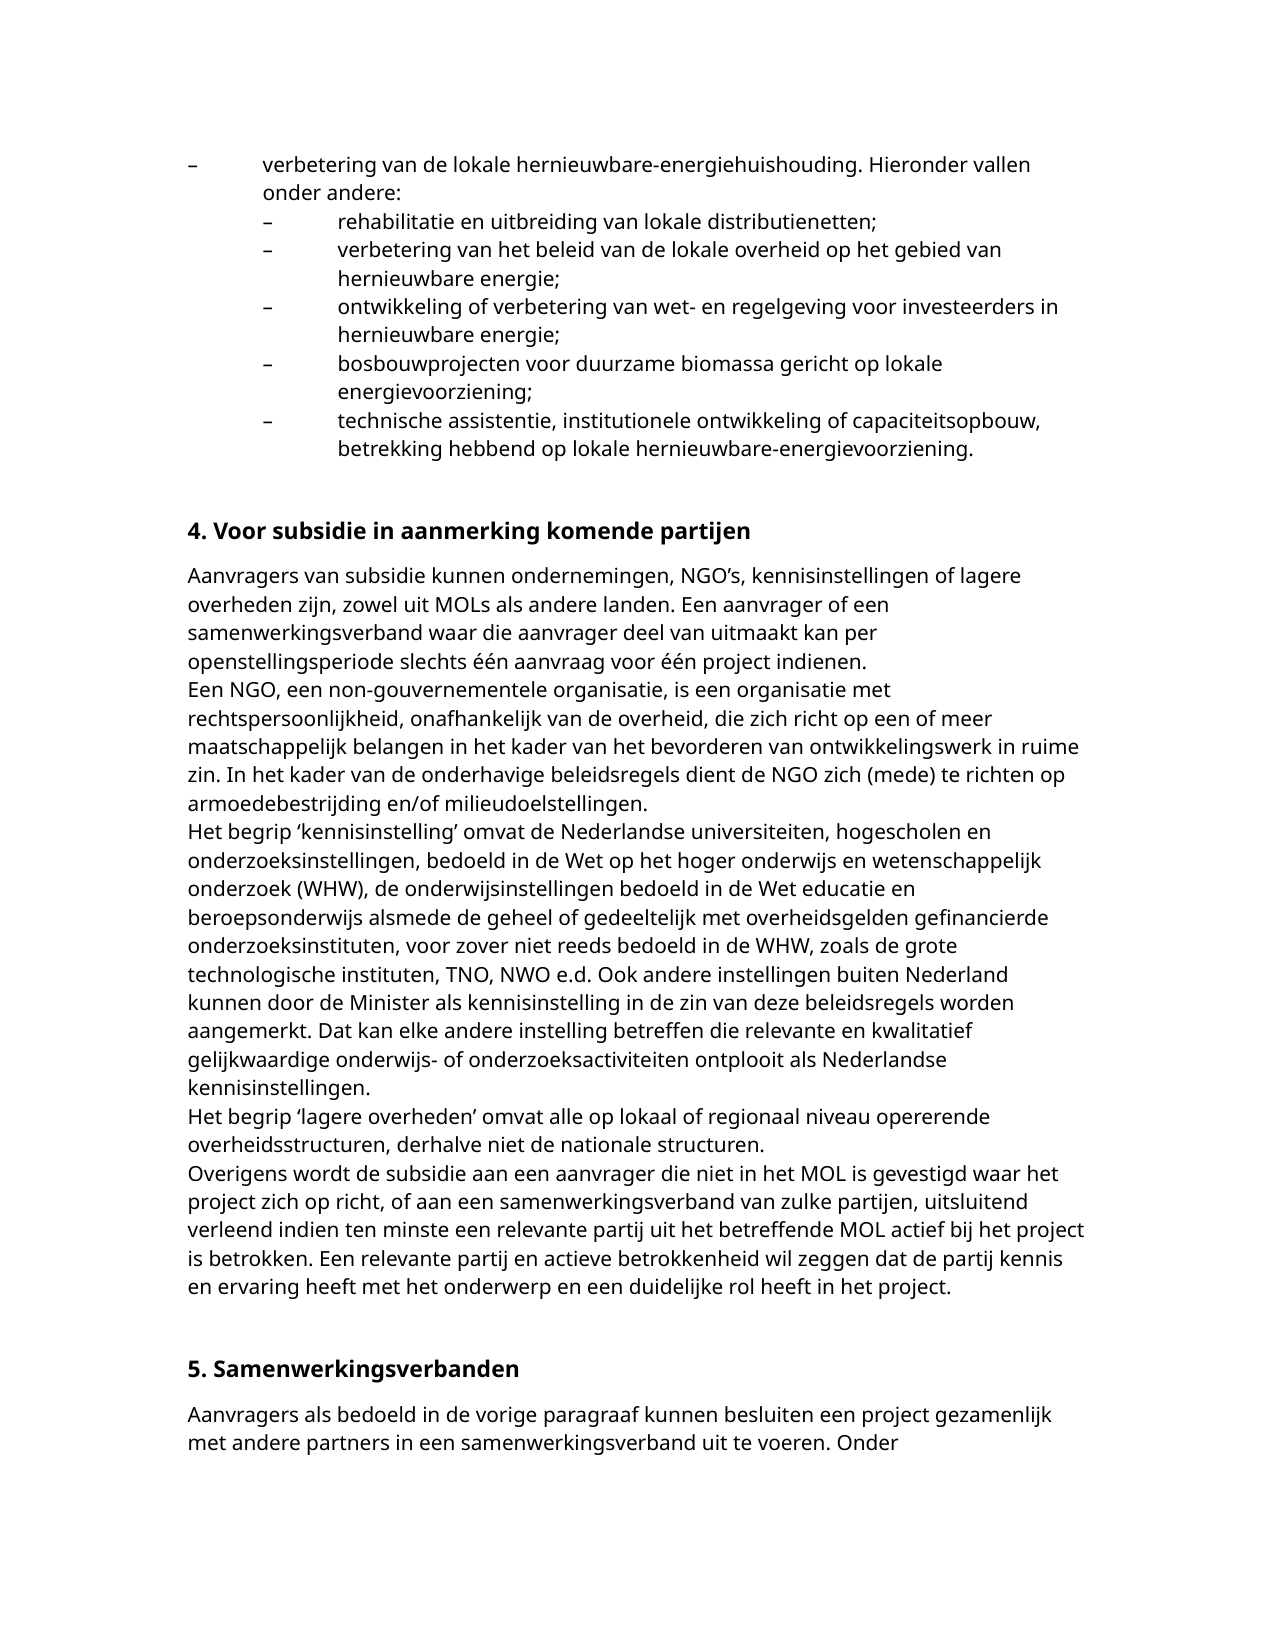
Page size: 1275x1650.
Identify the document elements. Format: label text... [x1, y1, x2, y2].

text 4. Voor subsidie in aanmerking komende partijen [187, 515, 1087, 547]
list bosbouwprojecten voor duurzame biomassa gericht op lokale energievoorziening; [262, 349, 1087, 406]
text 5. Samenwerkingsverbanden [187, 1353, 1087, 1385]
list ontwikkeling of verbetering van wet- en regelgeving voor investeerders in hernieuwbare energie; [262, 292, 1087, 349]
text Het begrip ‘lagere overheden’ omvat alle op lokaal of regionaal niveau opererende overheidsstructuren, derhalve niet de nationale structuren. [187, 1102, 1087, 1159]
list verbetering van de lokale hernieuwbare-energiehuishouding. Hieronder vallen onder andere: [187, 150, 1087, 207]
text Overigens wordt de subsidie aan een aanvrager die niet in het MOL is gevestigd waar het project zich op richt, of aan een samenwerkingsverband van zulke partijen, uitsluitend verleend indien ten minste een relevante partij uit het betreffende MOL actief bij het project is betrokken. Een relevante partij en actieve betrokkenheid wil zeggen dat de partij kennis en ervaring heeft met het onderwerp en een duidelijke rol heeft in het project. [187, 1159, 1087, 1301]
text Het begrip ‘kennisinstelling’ omvat de Nederlandse universiteiten, hogescholen en onderzoeksinstellingen, bedoeld in de Wet op het hoger onderwijs en wetenschappelijk onderzoek (WHW), de onderwijsinstellingen bedoeld in de Wet educatie en beroepsonderwijs alsmede de geheel of gedeeltelijk met overheidsgelden gefinancierde onderzoeksinstituten, voor zover niet reeds bedoeld in de WHW, zoals de grote technologische instituten, TNO, NWO e.d. Ook andere instellingen buiten Nederland kunnen door de Minister als kennisinstelling in de zin van deze beleidsregels worden aangemerkt. Dat kan elke andere instelling betreffen die relevante en kwalitatief gelijkwaardige onderwijs- of onderzoeksactiviteiten ontplooit als Nederlandse kennisinstellingen. [187, 817, 1087, 1102]
text Een NGO, een non-gouvernementele organisatie, is een organisatie met rechtspersoonlijkheid, onafhankelijk van de overheid, die zich richt op een of meer maatschappelijk belangen in het kader van het bevorderen van ontwikkelingswerk in ruime zin. In het kader van de onderhavige beleidsregels dient de NGO zich (mede) te richten op armoedebestrijding en/of milieudoelstellingen. [187, 675, 1087, 817]
list verbetering van het beleid van de lokale overheid op het gebied van hernieuwbare energie; [262, 235, 1087, 292]
list rehabilitatie en uitbreiding van lokale distributienetten; [262, 207, 1087, 235]
list technische assistentie, institutionele ontwikkeling of capaciteitsopbouw, betrekking hebbend op lokale hernieuwbare-energievoorziening. [262, 406, 1087, 463]
text Aanvragers van subsidie kunnen ondernemingen, NGO’s, kennisinstellingen of lagere overheden zijn, zowel uit MOLs als andere landen. Een aanvrager of een samenwerkingsverband waar die aanvrager deel van uitmaakt kan per openstellingsperiode slechts één aanvraag voor één project indienen. [187, 562, 1087, 675]
text Aanvragers als bedoeld in de vorige paragraaf kunnen besluiten een project gezamenlijk met andere partners in een samenwerkingsverband uit te voeren. Onder [187, 1400, 1087, 1457]
